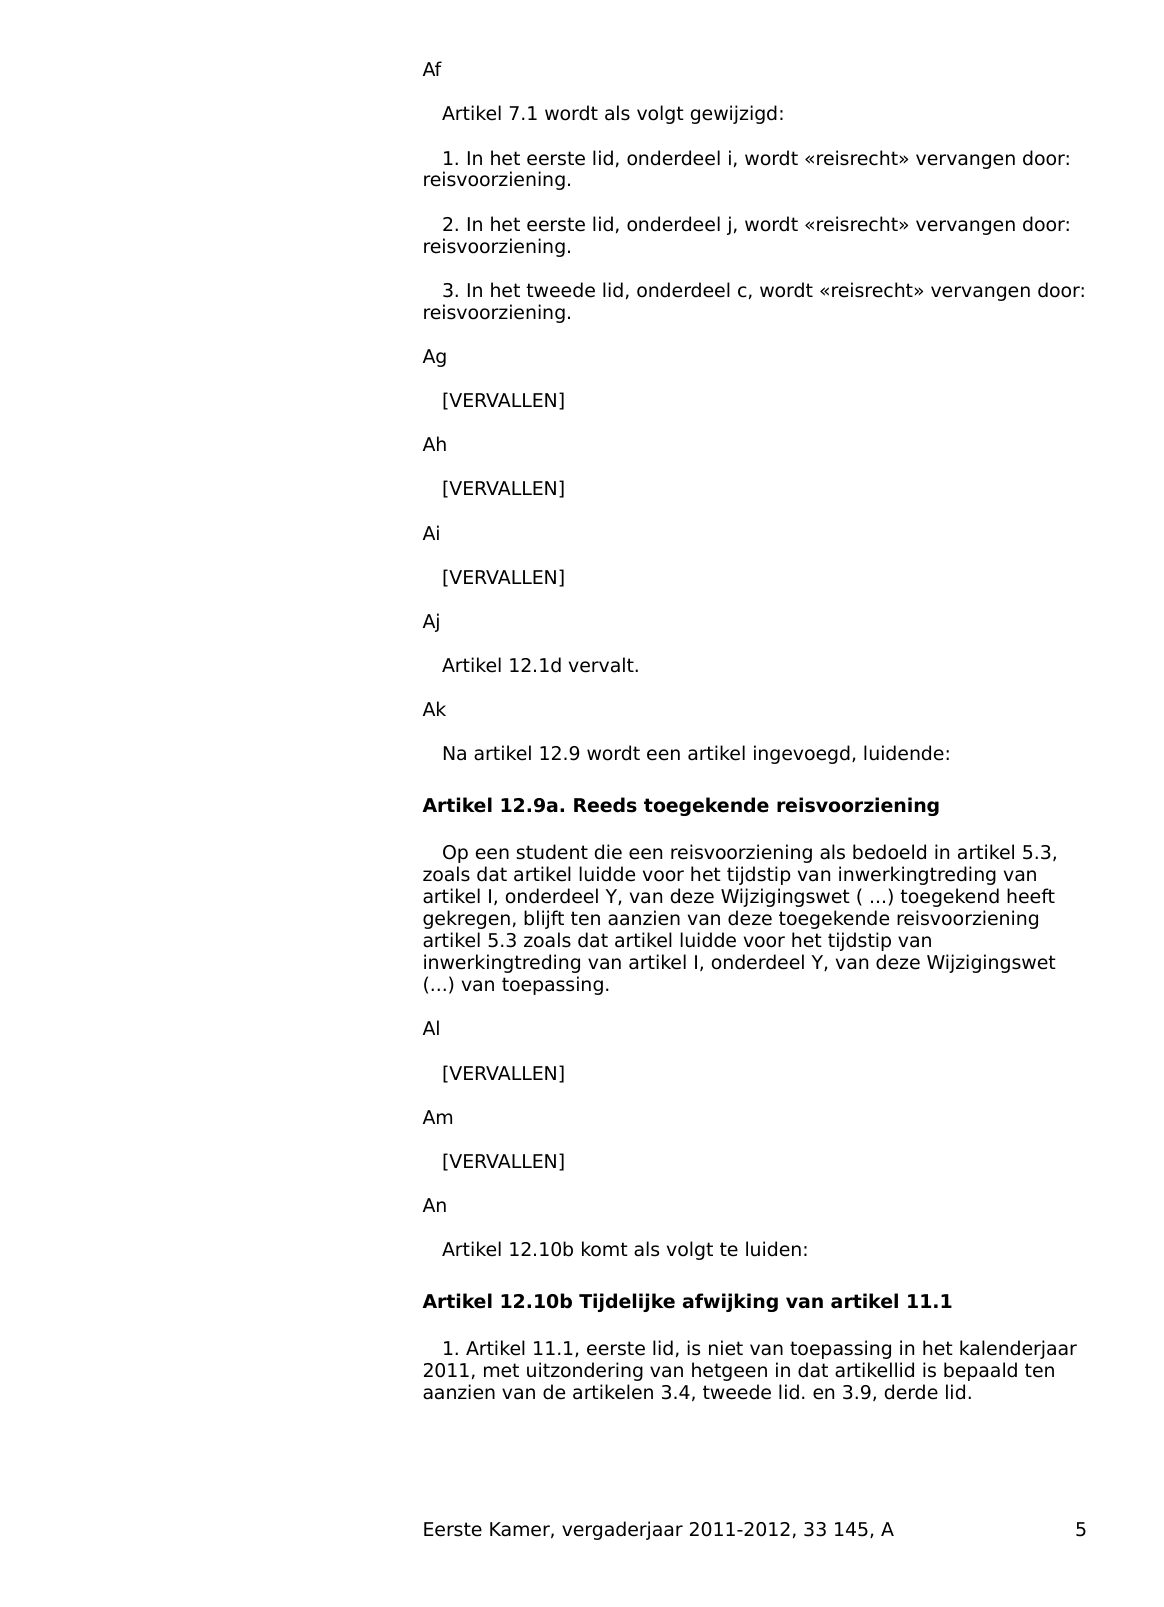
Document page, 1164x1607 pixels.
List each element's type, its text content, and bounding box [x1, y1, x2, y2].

text An [422, 1195, 1087, 1217]
text [VERVALLEN] [422, 567, 1087, 589]
text [VERVALLEN] [422, 478, 1087, 500]
text Af [422, 59, 1087, 81]
subtitle Artikel 12.10b Tijdelijke afwijking van artikel 11.1 [422, 1291, 1087, 1313]
text [VERVALLEN] [422, 1062, 1087, 1084]
text Artikel 7.1 wordt als volgt gewijzigd: [422, 103, 1087, 125]
text Na artikel 12.9 wordt een artikel ingevoegd, luidende: [422, 743, 1087, 765]
text Aj [422, 611, 1087, 633]
text Ai [422, 522, 1087, 544]
text 1. In het eerste lid, onderdeel i, wordt «reisrecht» vervangen door: reisvoorziening. [422, 147, 1087, 191]
text Artikel 12.10b komt als volgt te luiden: [422, 1239, 1087, 1261]
text 2. In het eerste lid, onderdeel j, wordt «reisrecht» vervangen door: reisvoorziening. [422, 213, 1087, 257]
text Ak [422, 699, 1087, 721]
text Artikel 12.1d vervalt. [422, 655, 1087, 677]
text Am [422, 1107, 1087, 1129]
subtitle Artikel 12.9a. Reeds toegekende reisvoorziening [422, 795, 1087, 817]
text Al [422, 1018, 1087, 1040]
text 3. In het tweede lid, onderdeel c, wordt «reisrecht» vervangen door: reisvoorziening. [422, 280, 1087, 324]
text Ah [422, 434, 1087, 456]
text Op een student die een reisvoorziening als bedoeld in artikel 5.3, zoals dat artikel luidde voor het tijdstip van inwerkingtreding van artikel I, onderdeel Y, van deze Wijzigingswet ( ...) toegekend heeft gekregen, blijft ten aanzien van deze toegekende reisvoorziening artikel 5.3 zoals dat artikel luidde voor het tijdstip van inwerkingtreding van artikel I, onderdeel Y, van deze Wijzigingswet (...) van toepassing. [422, 842, 1087, 996]
text Ag [422, 346, 1087, 368]
text [VERVALLEN] [422, 1151, 1087, 1173]
text 1. Artikel 11.1, eerste lid, is niet van toepassing in het kalenderjaar 2011, met uitzondering van hetgeen in dat artikellid is bepaald ten aanzien van de artikelen 3.4, tweede lid. en 3.9, derde lid. [422, 1338, 1087, 1404]
text [VERVALLEN] [422, 390, 1087, 412]
